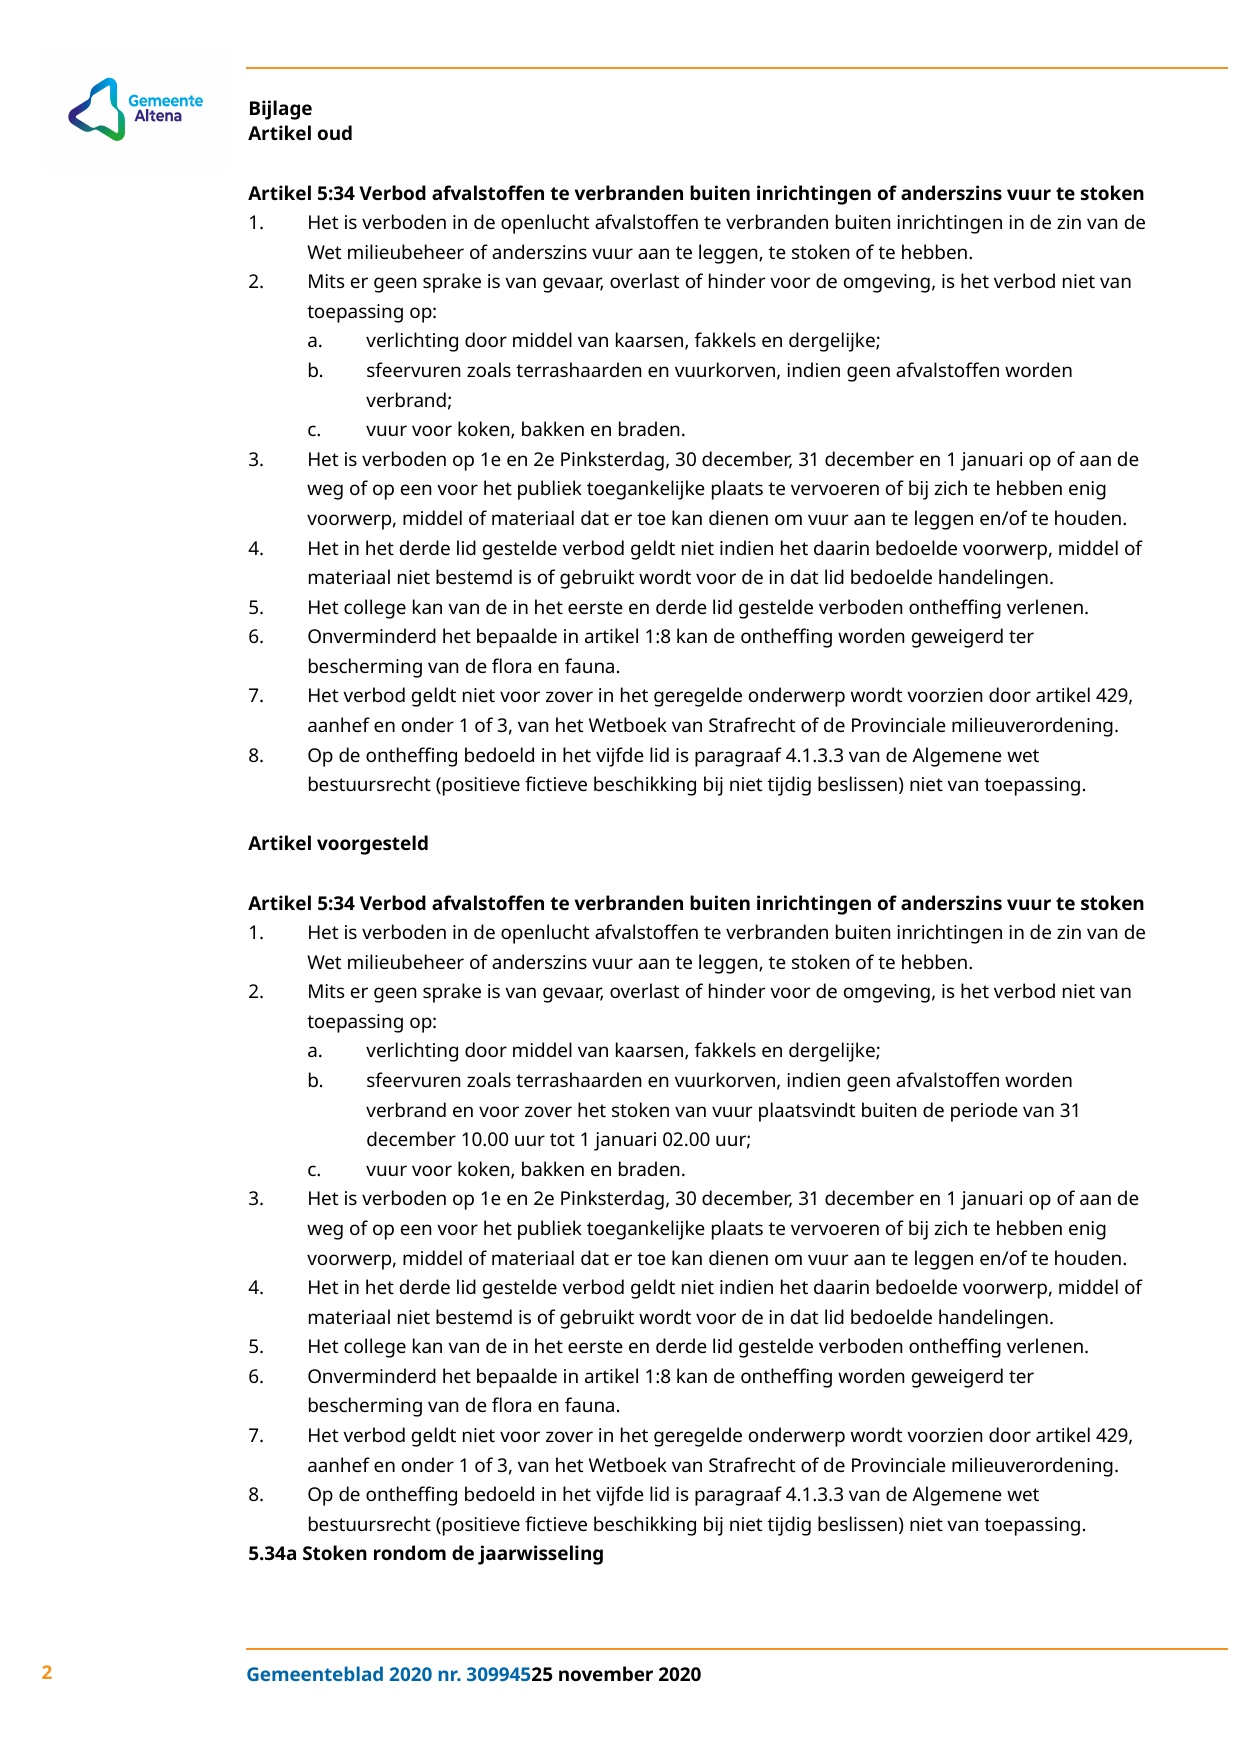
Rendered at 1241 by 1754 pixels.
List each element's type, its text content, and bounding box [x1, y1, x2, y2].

text 5.34a Stoken rondom de jaarwisseling [248, 1541, 1152, 1566]
list Onverminderd het bepaalde in artikel 1:8 kan de ontheffing worden geweigerd ter bescherming van de flora en fauna. [248, 1363, 1152, 1418]
list vuur voor koken, bakken en braden. [307, 1156, 1152, 1182]
text Artikel oud [248, 121, 1152, 146]
list Het verbod geldt niet voor zover in het geregelde onderwerp wordt voorzien door artikel 429, aanhef en onder 1 of 3, van het Wetboek van Strafrecht of de Provinciale milieuverordening. [248, 683, 1152, 738]
list verlichting door middel van kaarsen, fakkels en dergelijke; [307, 328, 1152, 353]
list Onverminderd het bepaalde in artikel 1:8 kan de ontheffing worden geweigerd ter bescherming van de flora en fauna. [248, 623, 1152, 679]
list Het in het derde lid gestelde verbod geldt niet indien het daarin bedoelde voorwerp, middel of materiaal niet bestemd is of gebruikt wordt voor de in dat lid bedoelde handelingen. [248, 535, 1152, 590]
list vuur voor koken, bakken en braden. [307, 416, 1152, 442]
list Op de ontheffing bedoeld in het vijfde lid is paragraaf 4.1.3.3 van de Algemene wet bestuursrecht (positieve fictieve beschikking bij niet tijdig beslissen) niet van toepassing. [248, 1481, 1152, 1537]
text Artikel 5:34 Verbod afvalstoffen te verbranden buiten inrichtingen of anderszins vuur te stoken [248, 890, 1152, 916]
list Het college kan van de in het eerste en derde lid gestelde verboden ontheffing verlenen. [248, 594, 1152, 620]
list Het verbod geldt niet voor zover in het geregelde onderwerp wordt voorzien door artikel 429, aanhef en onder 1 of 3, van het Wetboek van Strafrecht of de Provinciale milieuverordening. [248, 1422, 1152, 1478]
list Het in het derde lid gestelde verbod geldt niet indien het daarin bedoelde voorwerp, middel of materiaal niet bestemd is of gebruikt wordt voor de in dat lid bedoelde handelingen. [248, 1274, 1152, 1330]
list Het college kan van de in het eerste en derde lid gestelde verboden ontheffing verlenen. [248, 1333, 1152, 1359]
list sfeervuren zoals terrashaarden en vuurkorven, indien geen afvalstoffen worden verbrand en voor zover het stoken van vuur plaatsvindt buiten de periode van 31 december 10.00 uur tot 1 januari 02.00 uur; [307, 1067, 1152, 1152]
list verlichting door middel van kaarsen, fakkels en dergelijke; [307, 1038, 1152, 1063]
picture [41, 47, 231, 172]
list Het is verboden op 1e en 2e Pinksterdag, 30 december, 31 december en 1 januari op of aan de weg of op een voor het publiek toegankelijke plaats te vervoeren of bij zich te hebben enig voorwerp, middel of materiaal dat er toe kan dienen om vuur aan te leggen en/of te houden. [248, 446, 1152, 531]
text Artikel 5:34 Verbod afvalstoffen te verbranden buiten inrichtingen of anderszins vuur te stoken [248, 180, 1152, 206]
list Mits er geen sprake is van gevaar, overlast of hinder voor de omgeving, is het verbod niet van toepassing op: [248, 268, 1152, 324]
text Artikel voorgesteld [248, 831, 1152, 856]
list Mits er geen sprake is van gevaar, overlast of hinder voor de omgeving, is het verbod niet van toepassing op: [248, 978, 1152, 1034]
list Op de ontheffing bedoeld in het vijfde lid is paragraaf 4.1.3.3 van de Algemene wet bestuursrecht (positieve fictieve beschikking bij niet tijdig beslissen) niet van toepassing. [248, 742, 1152, 797]
list Het is verboden in de openlucht afvalstoffen te verbranden buiten inrichtingen in de zin van de Wet milieubeheer of anderszins vuur aan te leggen, te stoken of te hebben. [248, 209, 1152, 265]
text Bijlage [248, 95, 1152, 121]
list Het is verboden op 1e en 2e Pinksterdag, 30 december, 31 december en 1 januari op of aan de weg of op een voor het publiek toegankelijke plaats te vervoeren of bij zich te hebben enig voorwerp, middel of materiaal dat er toe kan dienen om vuur aan te leggen en/of te houden. [248, 1186, 1152, 1271]
list Het is verboden in de openlucht afvalstoffen te verbranden buiten inrichtingen in de zin van de Wet milieubeheer of anderszins vuur aan te leggen, te stoken of te hebben. [248, 919, 1152, 975]
list sfeervuren zoals terrashaarden en vuurkorven, indien geen afvalstoffen worden verbrand; [307, 357, 1152, 413]
